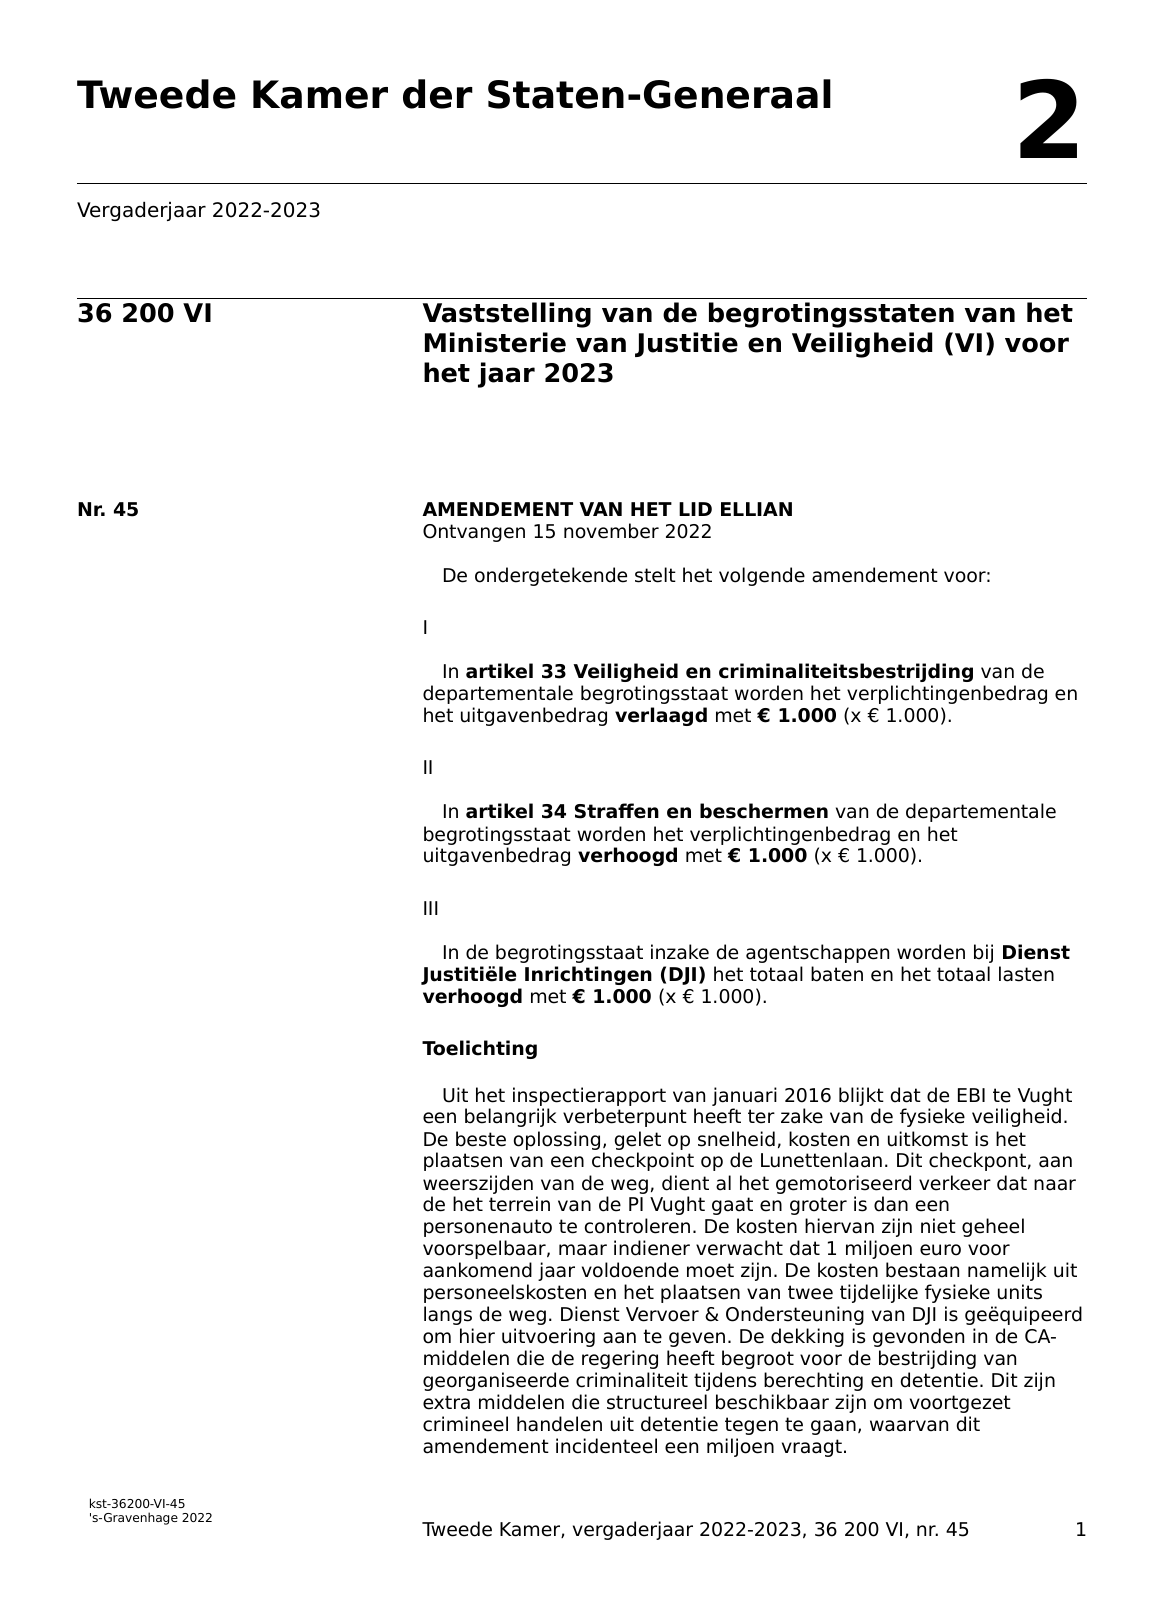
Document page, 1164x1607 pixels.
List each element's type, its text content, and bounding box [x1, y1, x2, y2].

subtitle Toelichting [422, 1037, 1087, 1059]
text In de begrotingsstaat inzake de agentschappen worden bij Dienst Justitiële Inrichtingen (DJI) het totaal baten en het totaal lasten verhoogd met € 1.000 (x € 1.000). [422, 942, 1087, 1007]
table_header Tweede Kamer der Staten-Generaal [77, 59, 886, 183]
text De ondergetekende stelt het volgende amendement voor: [422, 565, 1087, 587]
text kst-36200-VI-45 [88, 1497, 323, 1511]
text Uit het inspectierapport van januari 2016 blijkt dat de EBI te Vught een belangrijk verbeterpunt heeft ter zake van de fysieke veiligheid. De beste oplossing, gelet op snelheid, kosten en uitkomst is het plaatsen van een checkpoint op de Lunettenlaan. Dit checkpont, aan weerszijden van de weg, dient al het gemotoriseerd verkeer dat naar de het terrein van de PI Vught gaat en groter is dan een personenauto te controleren. De kosten hiervan zijn niet geheel voorspelbaar, maar indiener verwacht dat 1 miljoen euro voor aankomend jaar voldoende moet zijn. De kosten bestaan namelijk uit personeelskosten en het plaatsen van twee tijdelijke fysieke units langs de weg. Dienst Vervoer & Ondersteuning van DJI is geëquipeerd om hier uitvoering aan te geven. De dekking is gevonden in de CA-middelen die de regering heeft begroot voor de bestrijding van georganiseerde criminaliteit tijdens berechting en detentie. Dit zijn extra middelen die structureel beschikbaar zijn om voortgezet crimineel handelen uit detentie tegen te gaan, waarvan dit amendement incidenteel een miljoen vraagt. [422, 1084, 1087, 1458]
subtitle II [422, 757, 1087, 779]
subtitle Nr. 45 AMENDEMENT VAN HET LID ELLIAN [77, 499, 1087, 521]
table_cell Vergaderjaar 2022-2023 [77, 184, 1087, 298]
subtitle 36 200 VI Vaststelling van de begrotingsstaten van het Ministerie van Justitie en Veiligheid (VI) voor het jaar 2023 [77, 299, 1087, 388]
subtitle I [422, 617, 1087, 639]
text Ontvangen 15 november 2022 [422, 521, 1087, 543]
text In artikel 34 Straffen en beschermen van de departementale begrotingsstaat worden het verplichtingenbedrag en het uitgavenbedrag verhoogd met € 1.000 (x € 1.000). [422, 801, 1087, 867]
text 's-Gravenhage 2022 [88, 1511, 323, 1525]
table_header 2 [886, 59, 1087, 183]
subtitle III [422, 897, 1087, 919]
text In artikel 33 Veiligheid en criminaliteitsbestrijding van de departementale begrotingsstaat worden het verplichtingenbedrag en het uitgavenbedrag verlaagd met € 1.000 (x € 1.000). [422, 661, 1087, 727]
